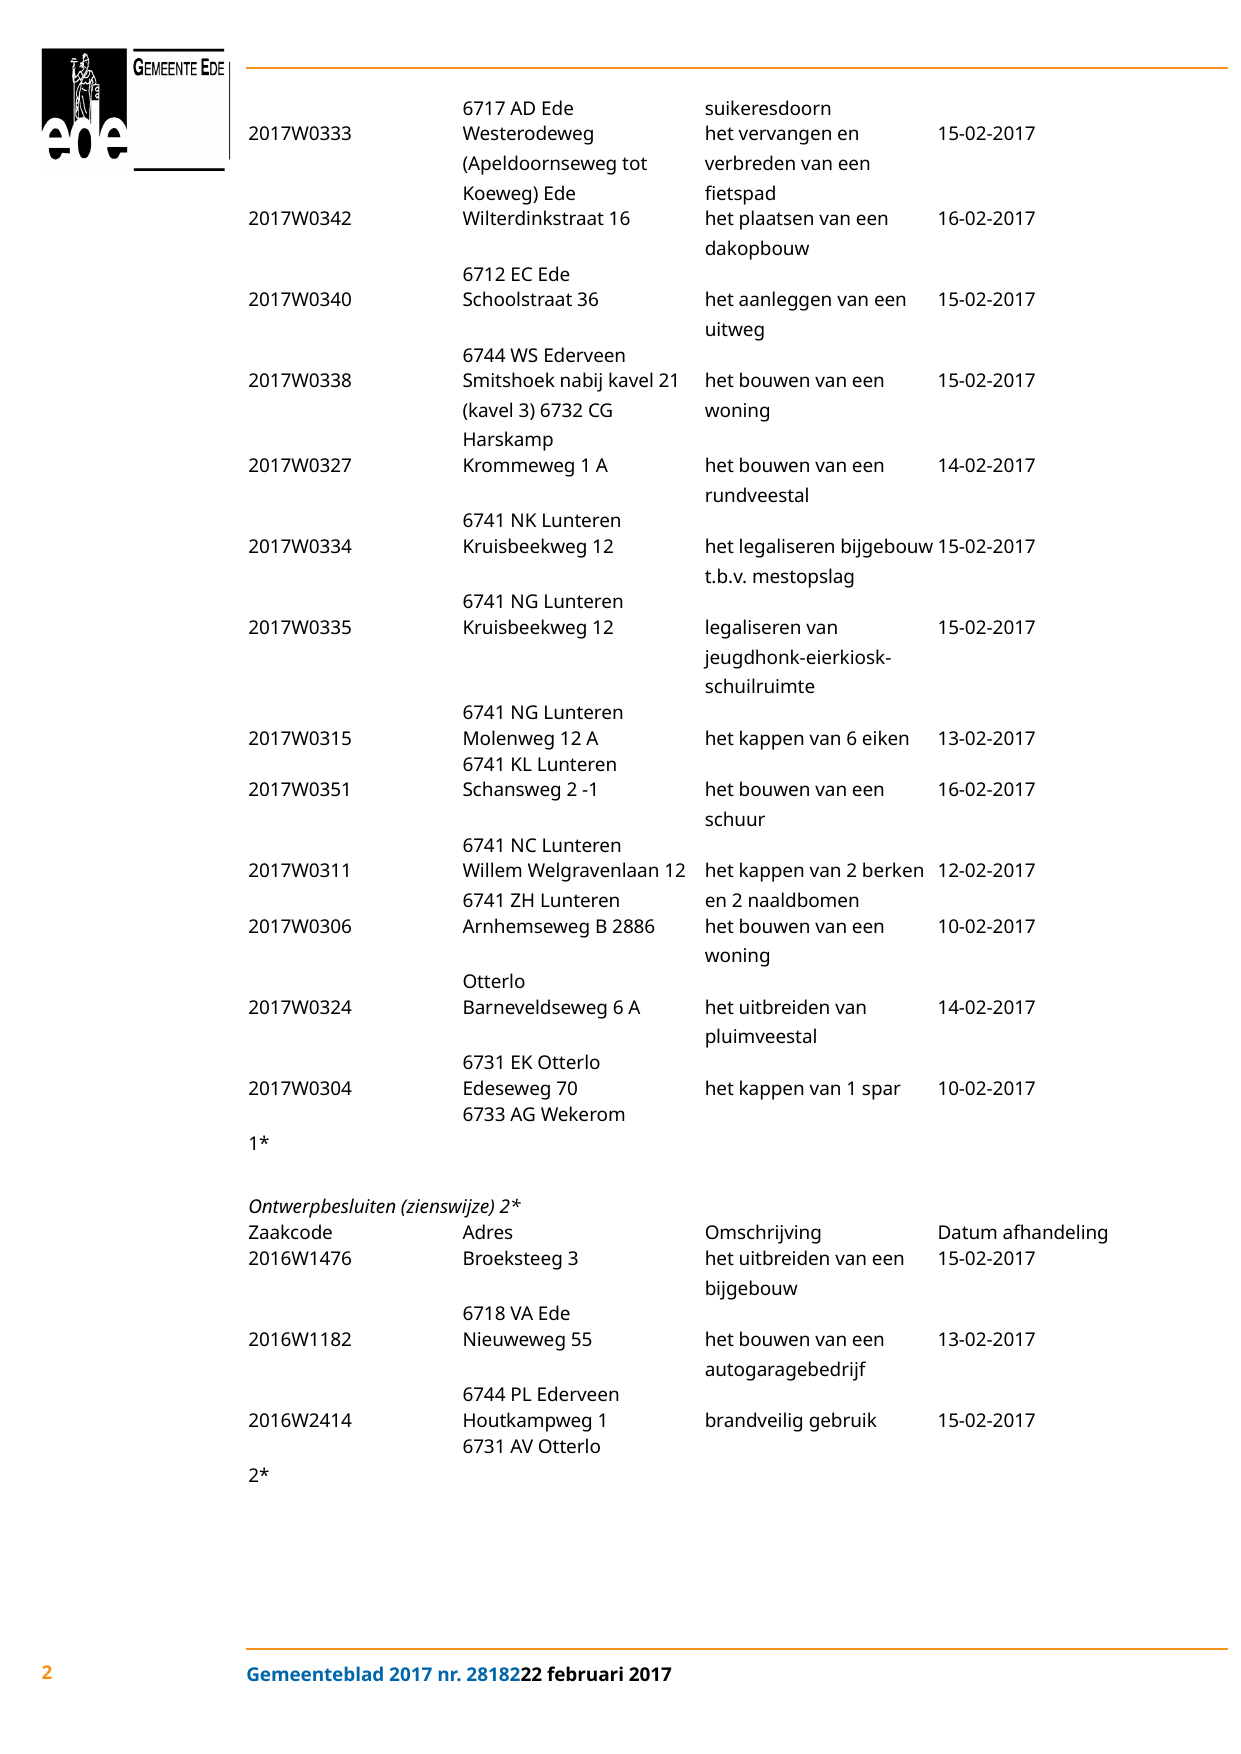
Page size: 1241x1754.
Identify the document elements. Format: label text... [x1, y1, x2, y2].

table_cell het aanleggen van een uitweg [705, 286, 937, 342]
table_cell 2017W0327 [248, 453, 462, 508]
table_cell 6744 WS Ederveen [462, 342, 704, 367]
table_cell [248, 589, 462, 614]
table_cell 2016W1182 [248, 1326, 462, 1382]
table_cell 15-02-2017 [937, 1407, 1152, 1433]
table_cell 14-02-2017 [937, 994, 1152, 1049]
table_cell 2017W0340 [248, 286, 462, 342]
table_cell 2017W0338 [248, 368, 462, 452]
table_cell het bouwen van een schuur [705, 777, 937, 832]
table_cell 2017W0306 [248, 913, 462, 968]
table_cell 15-02-2017 [937, 368, 1152, 452]
table_cell [705, 261, 937, 286]
table_cell het bouwen van een woning [705, 913, 937, 968]
table_cell 15-02-2017 [937, 286, 1152, 342]
table_cell [937, 1382, 1152, 1407]
table_cell brandveilig gebruik [705, 1407, 937, 1433]
table_cell het plaatsen van een dakopbouw [705, 205, 937, 261]
table_cell het kappen van 2 berken en 2 naaldbomen [705, 858, 937, 913]
table_cell [248, 1382, 462, 1407]
table_cell [937, 342, 1152, 367]
table_cell 2017W0342 [248, 205, 462, 261]
table_cell 6741 NG Lunteren [462, 589, 704, 614]
table_cell [248, 1301, 462, 1326]
table_cell [937, 699, 1152, 725]
table_cell [937, 1301, 1152, 1326]
table_cell 2016W1476 [248, 1245, 462, 1301]
table_cell Kruisbeekweg 12 [462, 615, 704, 699]
table_cell het uitbreiden van een bijgebouw [705, 1245, 937, 1301]
table_cell 6717 AD Ede [462, 95, 704, 121]
table_cell Arnhemseweg B 2886 [462, 913, 704, 968]
table_cell [248, 95, 462, 121]
table_cell suikeresdoorn [705, 95, 937, 121]
table_cell 2017W0324 [248, 994, 462, 1049]
table_cell Broeksteeg 3 [462, 1245, 704, 1301]
table_cell het bouwen van een woning [705, 368, 937, 452]
table_cell 10-02-2017 [937, 913, 1152, 968]
table_cell [248, 1433, 462, 1459]
table_cell 16-02-2017 [937, 777, 1152, 832]
table_cell [937, 1101, 1152, 1126]
table_cell 2017W0335 [248, 615, 462, 699]
table_cell 6731 AV Otterlo [462, 1433, 704, 1459]
table_cell Edeseweg 70 [462, 1075, 704, 1101]
table_header Adres [462, 1220, 704, 1245]
table_cell Willem Welgravenlaan 12 6741 ZH Lunteren [462, 858, 704, 913]
table_cell 6741 KL Lunteren [462, 751, 704, 777]
text Ontwerpbesluiten (zienswijze) 2* [248, 1194, 1152, 1219]
table_cell [705, 1382, 937, 1407]
table_cell [248, 508, 462, 533]
table_cell 6741 NG Lunteren [462, 699, 704, 725]
table_cell het kappen van 6 eiken [705, 725, 937, 751]
table_cell het kappen van 1 spar [705, 1075, 937, 1101]
table_cell 2017W0311 [248, 858, 462, 913]
table_cell Kruisbeekweg 12 [462, 534, 704, 589]
table_cell 6712 EC Ede [462, 261, 704, 286]
table_cell legaliseren van jeugdhonk-eierkiosk-schuilruimte [705, 615, 937, 699]
table_cell [705, 699, 937, 725]
table_cell Houtkampweg 1 [462, 1407, 704, 1433]
table_cell [937, 589, 1152, 614]
table_cell [248, 261, 462, 286]
table_cell [937, 508, 1152, 533]
table_cell [937, 751, 1152, 777]
text 2* [248, 1462, 1152, 1488]
table_cell het legaliseren bijgebouw t.b.v. mestopslag [705, 534, 937, 589]
table_cell [937, 95, 1152, 121]
table_cell 14-02-2017 [937, 453, 1152, 508]
table_cell [937, 968, 1152, 994]
table_header Zaakcode [248, 1220, 462, 1245]
table_cell 2016W2414 [248, 1407, 462, 1433]
table_cell [705, 832, 937, 858]
table_cell Barneveldseweg 6 A [462, 994, 704, 1049]
table_cell Schoolstraat 36 [462, 286, 704, 342]
table_cell [248, 751, 462, 777]
table_cell [705, 1433, 937, 1459]
table_cell [705, 1049, 937, 1075]
table_cell [248, 1049, 462, 1075]
table_cell Nieuweweg 55 [462, 1326, 704, 1382]
text 1* [248, 1130, 1152, 1155]
table_header Omschrijving [705, 1220, 937, 1245]
table_cell 10-02-2017 [937, 1075, 1152, 1101]
table_cell [705, 589, 937, 614]
table_cell [248, 1101, 462, 1126]
table_cell 2017W0315 [248, 725, 462, 751]
table_cell [705, 342, 937, 367]
table_cell Molenweg 12 A [462, 725, 704, 751]
table_cell [937, 1049, 1152, 1075]
table_cell het uitbreiden van pluimveestal [705, 994, 937, 1049]
table_cell 15-02-2017 [937, 534, 1152, 589]
table_cell [705, 1301, 937, 1326]
table_cell Schansweg 2 -1 [462, 777, 704, 832]
table_cell [705, 1101, 937, 1126]
table_cell 2017W0304 [248, 1075, 462, 1101]
table_cell [248, 968, 462, 994]
table_cell 13-02-2017 [937, 1326, 1152, 1382]
table_cell 6741 NK Lunteren [462, 508, 704, 533]
table_cell [937, 1433, 1152, 1459]
table_cell 15-02-2017 [937, 121, 1152, 205]
table_cell 16-02-2017 [937, 205, 1152, 261]
table_cell 6731 EK Otterlo [462, 1049, 704, 1075]
table_cell Otterlo [462, 968, 704, 994]
table_cell Westerodeweg (Apeldoornseweg tot Koeweg) Ede [462, 121, 704, 205]
table_cell [248, 832, 462, 858]
table_cell 15-02-2017 [937, 1245, 1152, 1301]
table_cell Wilterdinkstraat 16 [462, 205, 704, 261]
table_cell 6718 VA Ede [462, 1301, 704, 1326]
table_cell [248, 342, 462, 367]
table_cell 12-02-2017 [937, 858, 1152, 913]
picture [41, 47, 231, 172]
table_cell 2017W0334 [248, 534, 462, 589]
table_cell Smitshoek nabij kavel 21 (kavel 3) 6732 CG Harskamp [462, 368, 704, 452]
table_cell [248, 699, 462, 725]
table_cell 2017W0351 [248, 777, 462, 832]
table_cell 6733 AG Wekerom [462, 1101, 704, 1126]
table_cell het vervangen en verbreden van een fietspad [705, 121, 937, 205]
table_cell [705, 751, 937, 777]
table_cell 13-02-2017 [937, 725, 1152, 751]
table_cell het bouwen van een rundveestal [705, 453, 937, 508]
table_cell [705, 508, 937, 533]
table_cell 6744 PL Ederveen [462, 1382, 704, 1407]
table_cell [937, 832, 1152, 858]
table_cell 6741 NC Lunteren [462, 832, 704, 858]
table_cell 2017W0333 [248, 121, 462, 205]
table_cell [937, 261, 1152, 286]
table_cell Krommeweg 1 A [462, 453, 704, 508]
table_header Datum afhandeling [937, 1220, 1152, 1245]
table_cell het bouwen van een autogaragebedrijf [705, 1326, 937, 1382]
table_cell 15-02-2017 [937, 615, 1152, 699]
table_cell [705, 968, 937, 994]
